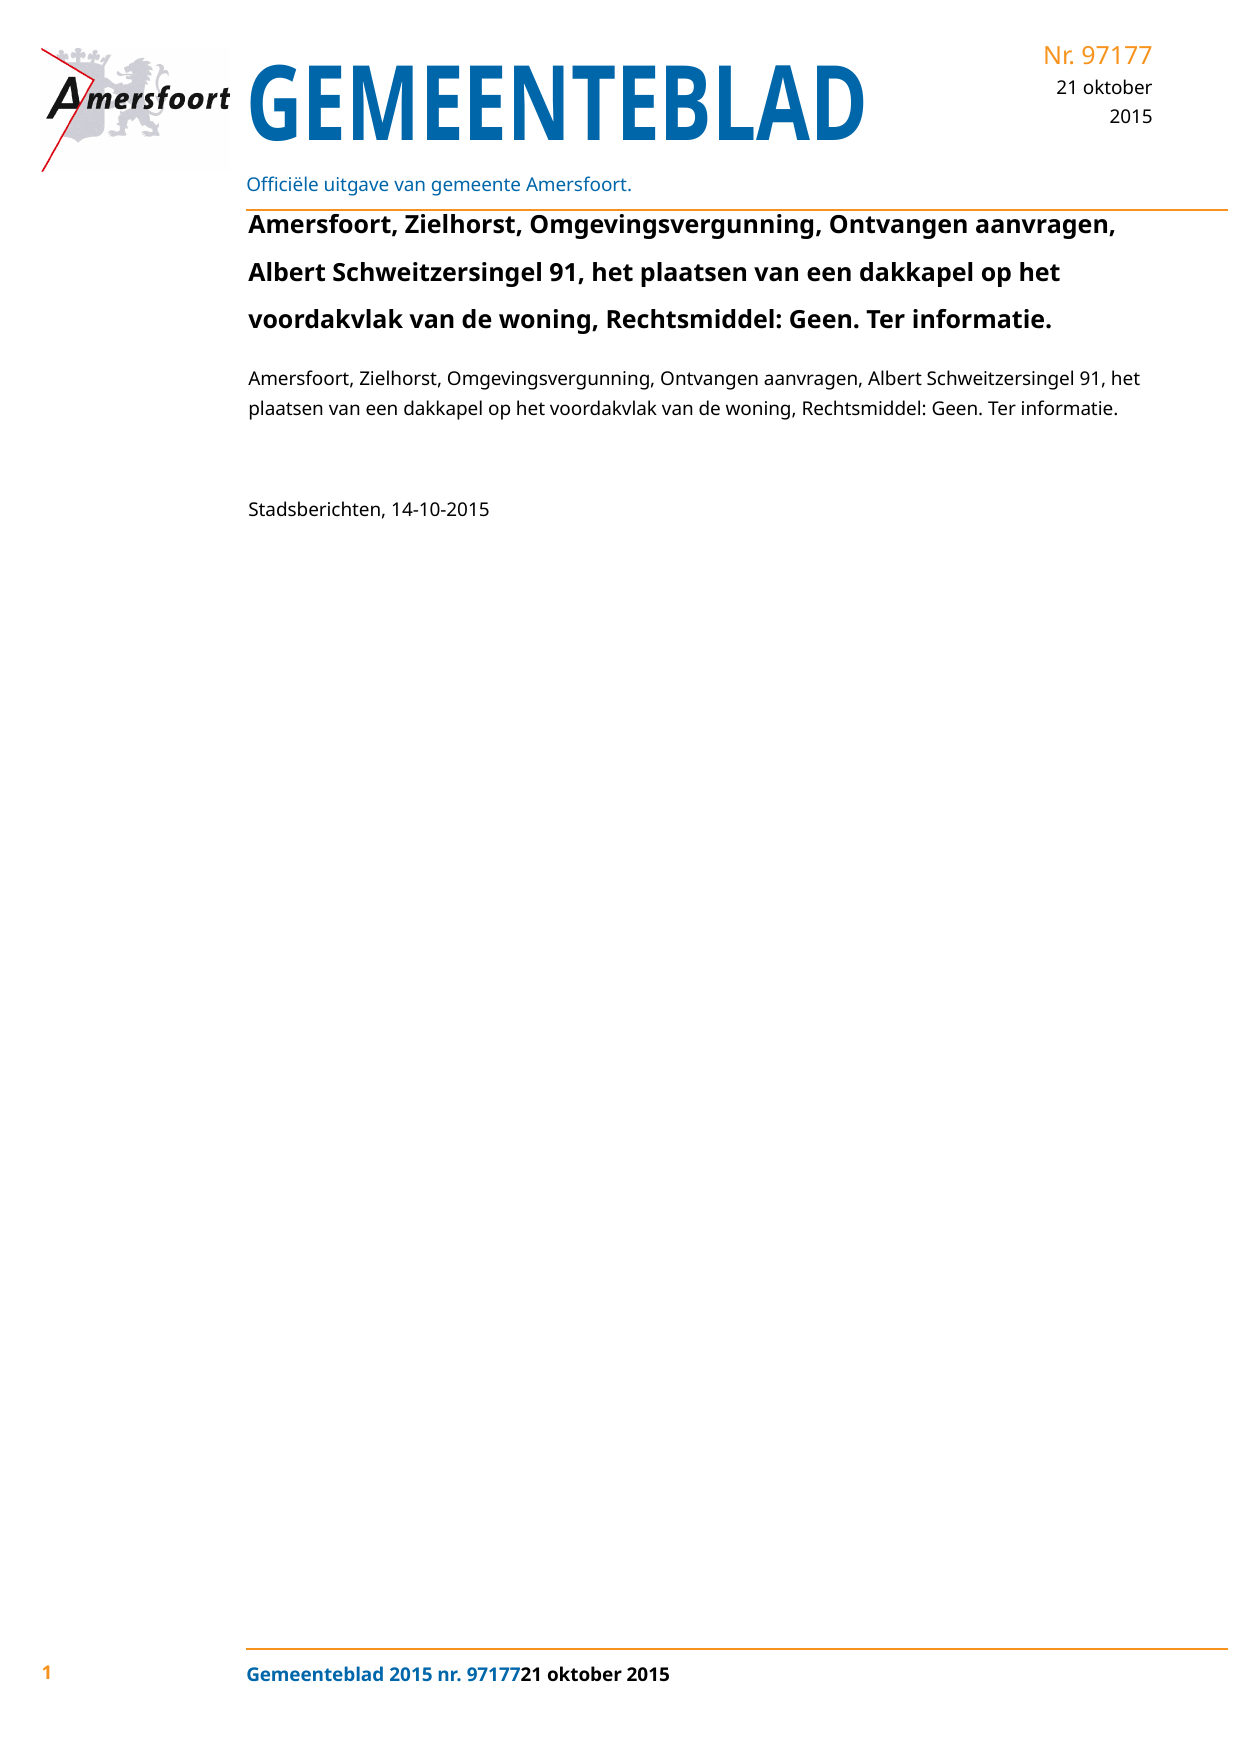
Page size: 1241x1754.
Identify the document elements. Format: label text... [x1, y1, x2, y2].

text Stadsberichten, 14-10-2015 [248, 496, 1152, 522]
text Amersfoort, Zielhorst, Omgevingsvergunning, Ontvangen aanvragen, Albert Schweitzersingel 91, het plaatsen van een dakkapel op het voordakvlak van de woning, Rechtsmiddel: Geen. Ter informatie. [248, 211, 1152, 336]
picture [41, 47, 231, 172]
text Amersfoort, Zielhorst, Omgevingsvergunning, Ontvangen aanvragen, Albert Schweitzersingel 91, het plaatsen van een dakkapel op het voordakvlak van de woning, Rechtsmiddel: Geen. Ter informatie. [248, 366, 1152, 421]
